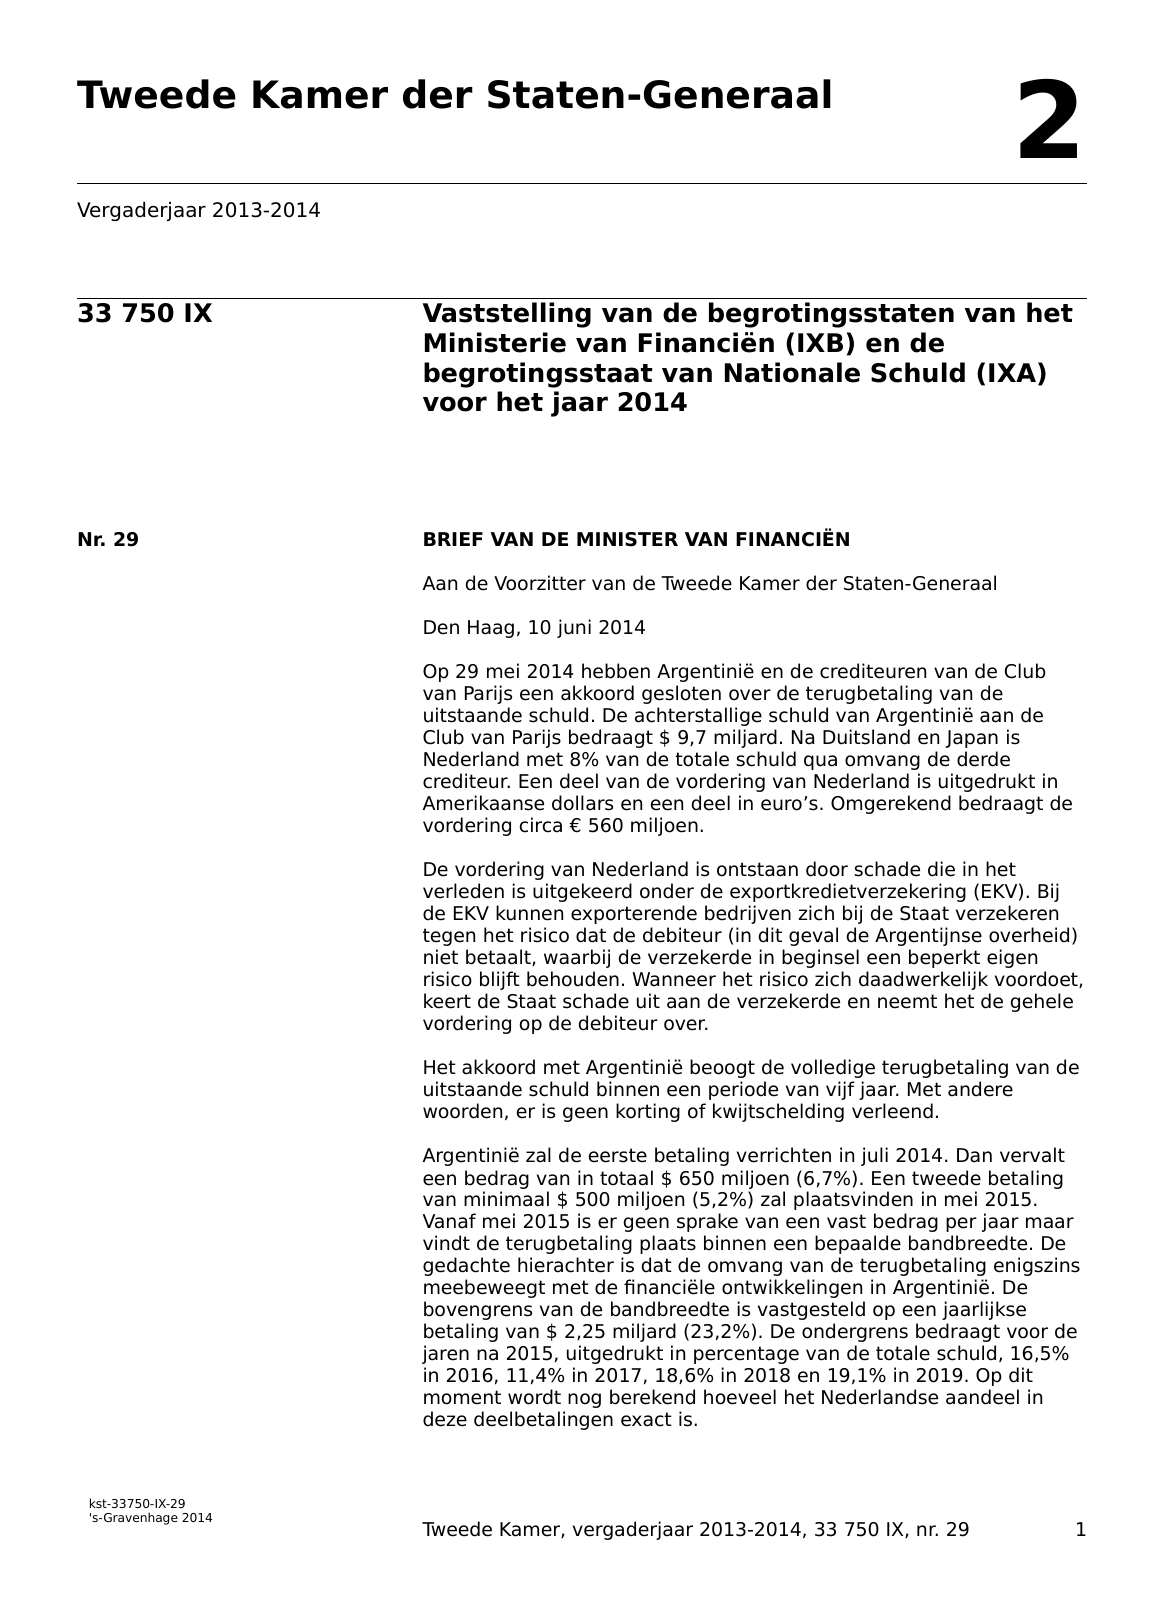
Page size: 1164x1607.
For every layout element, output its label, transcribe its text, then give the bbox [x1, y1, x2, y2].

table_header Tweede Kamer der Staten-Generaal [77, 59, 886, 183]
subtitle 33 750 IX Vaststelling van de begrotingsstaten van het Ministerie van Financiën (IXB) en de begrotingsstaat van Nationale Schuld (IXA) voor het jaar 2014 [77, 299, 1087, 418]
text De vordering van Nederland is ontstaan door schade die in het verleden is uitgekeerd onder de exportkredietverzekering (EKV). Bij de EKV kunnen exporterende bedrijven zich bij de Staat verzekeren tegen het risico dat de debiteur (in dit geval de Argentijnse overheid) niet betaalt, waarbij de verzekerde in beginsel een beperkt eigen risico blijft behouden. Wanneer het risico zich daadwerkelijk voordoet, keert de Staat schade uit aan de verzekerde en neemt het de gehele vordering op de debiteur over. [422, 859, 1087, 1035]
table_cell Vergaderjaar 2013-2014 [77, 184, 1087, 298]
text Aan de Voorzitter van de Tweede Kamer der Staten-Generaal [422, 573, 1087, 595]
text Argentinië zal de eerste betaling verrichten in juli 2014. Dan vervalt een bedrag van in totaal $ 650 miljoen (6,7%). Een tweede betaling van minimaal $ 500 miljoen (5,2%) zal plaatsvinden in mei 2015. Vanaf mei 2015 is er geen sprake van een vast bedrag per jaar maar vindt de terugbetaling plaats binnen een bepaalde bandbreedte. De gedachte hierachter is dat de omvang van de terugbetaling enigszins meebeweegt met de financiële ontwikkelingen in Argentinië. De bovengrens van de bandbreedte is vastgesteld op een jaarlijkse betaling van $ 2,25 miljard (23,2%). De ondergrens bedraagt voor de jaren na 2015, uitgedrukt in percentage van de totale schuld, 16,5% in 2016, 11,4% in 2017, 18,6% in 2018 en 19,1% in 2019. Op dit moment wordt nog berekend hoeveel het Nederlandse aandeel in deze deelbetalingen exact is. [422, 1145, 1087, 1431]
text 's-Gravenhage 2014 [88, 1511, 323, 1525]
table_header 2 [886, 59, 1087, 183]
text kst-33750-IX-29 [88, 1497, 323, 1511]
text Het akkoord met Argentinië beoogt de volledige terugbetaling van de uitstaande schuld binnen een periode van vijf jaar. Met andere woorden, er is geen korting of kwijtschelding verleend. [422, 1057, 1087, 1123]
text Op 29 mei 2014 hebben Argentinië en de crediteuren van de Club van Parijs een akkoord gesloten over de terugbetaling van de uitstaande schuld. De achterstallige schuld van Argentinië aan de Club van Parijs bedraagt $ 9,7 miljard. Na Duitsland en Japan is Nederland met 8% van de totale schuld qua omvang de derde crediteur. Een deel van de vordering van Nederland is uitgedrukt in Amerikaanse dollars en een deel in euro’s. Omgerekend bedraagt de vordering circa € 560 miljoen. [422, 661, 1087, 837]
text Den Haag, 10 juni 2014 [422, 617, 1087, 639]
subtitle Nr. 29 BRIEF VAN DE MINISTER VAN FINANCIËN [77, 529, 1087, 551]
